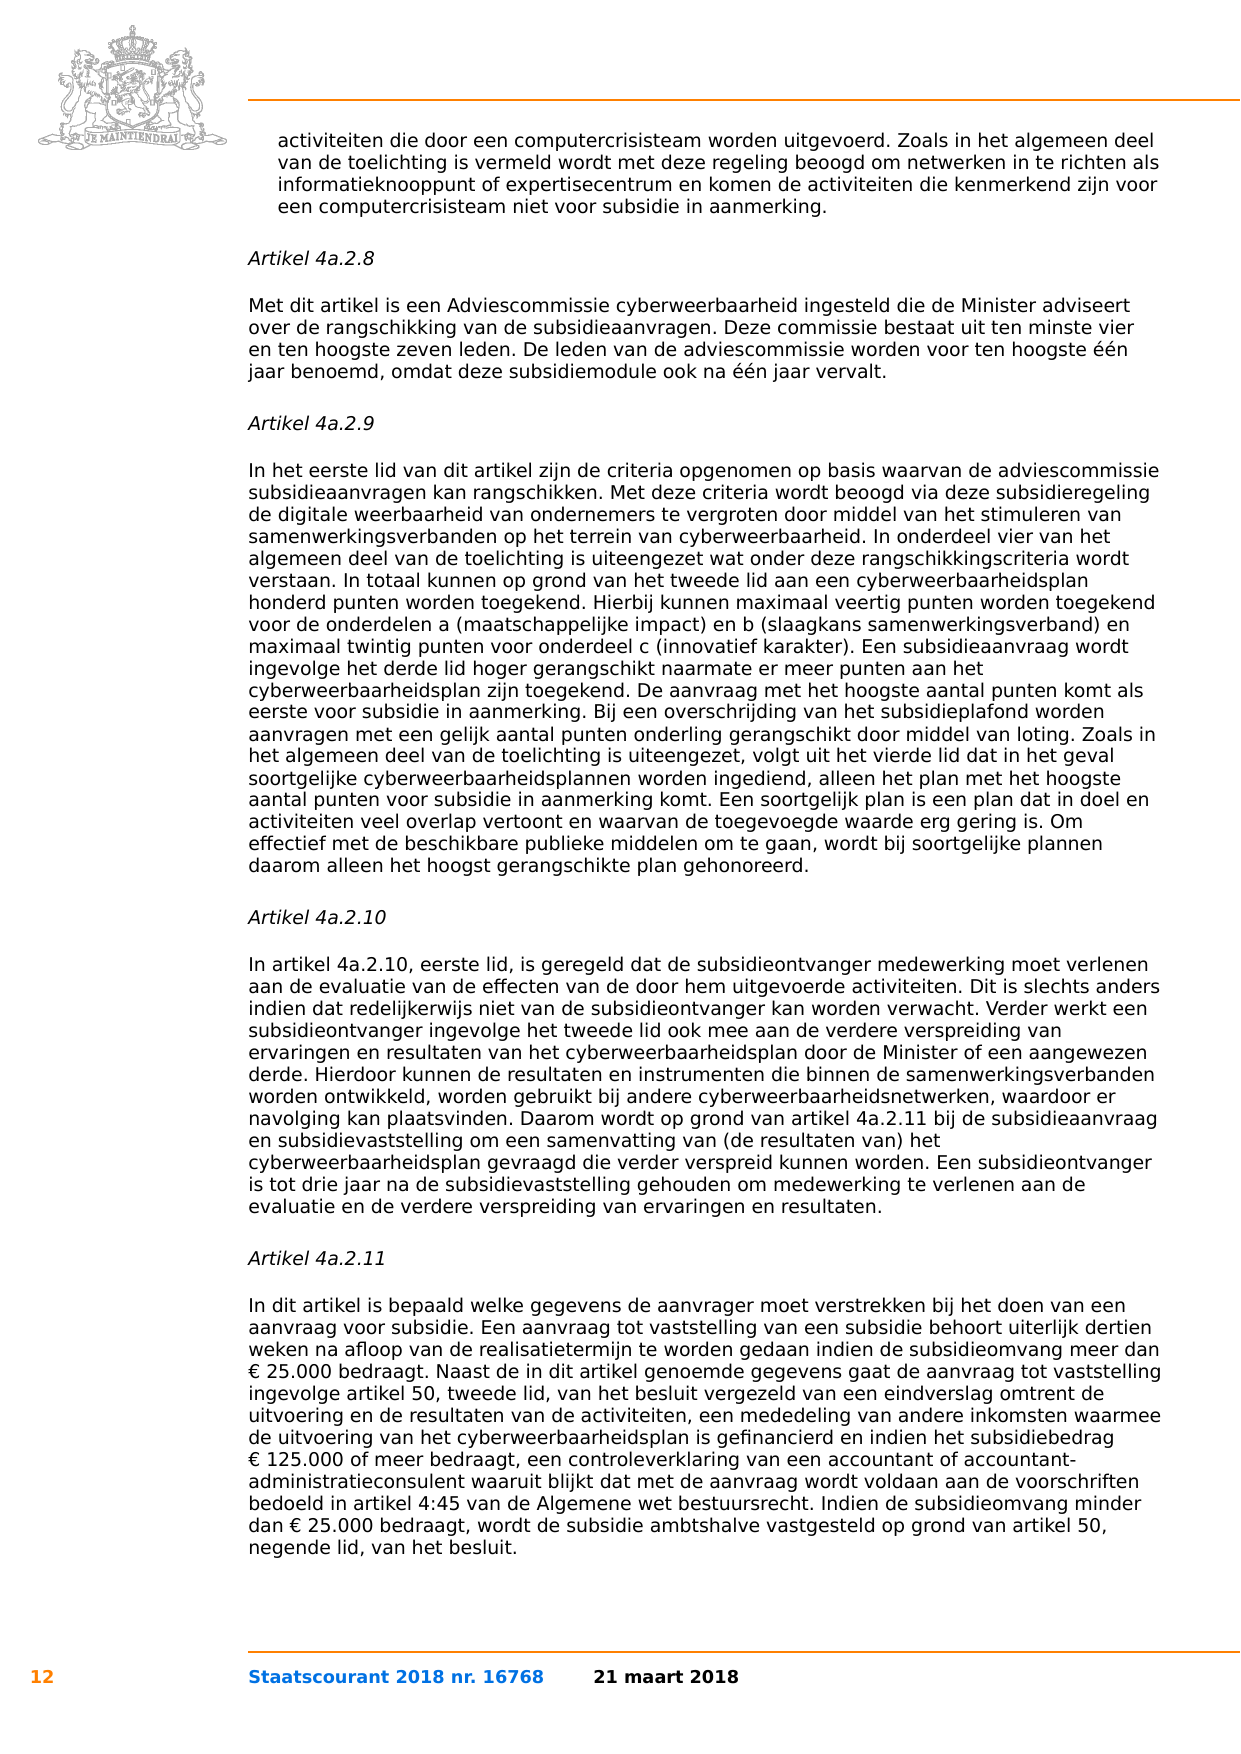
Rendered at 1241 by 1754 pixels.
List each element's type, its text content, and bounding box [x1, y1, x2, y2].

text In het eerste lid van dit artikel zijn de criteria opgenomen op basis waarvan de adviescommissie subsidieaanvragen kan rangschikken. Met deze criteria wordt beoogd via deze subsidieregeling de digitale weerbaarheid van ondernemers te vergroten door middel van het stimuleren van samenwerkingsverbanden op het terrein van cyberweerbaarheid. In onderdeel vier van het algemeen deel van de toelichting is uiteengezet wat onder deze rangschikkingscriteria wordt verstaan. In totaal kunnen op grond van het tweede lid aan een cyberweerbaarheidsplan honderd punten worden toegekend. Hierbij kunnen maximaal veertig punten worden toegekend voor de onderdelen a (maatschappelijke impact) en b (slaagkans samenwerkingsverband) en maximaal twintig punten voor onderdeel c (innovatief karakter). Een subsidieaanvraag wordt ingevolge het derde lid hoger gerangschikt naarmate er meer punten aan het cyberweerbaarheidsplan zijn toegekend. De aanvraag met het hoogste aantal punten komt als eerste voor subsidie in aanmerking. Bij een overschrijding van het subsidieplafond worden aanvragen met een gelijk aantal punten onderling gerangschikt door middel van loting. Zoals in het algemeen deel van de toelichting is uiteengezet, volgt uit het vierde lid dat in het geval soortgelijke cyberweerbaarheidsplannen worden ingediend, alleen het plan met het hoogste aantal punten voor subsidie in aanmerking komt. Een soortgelijk plan is een plan dat in doel en activiteiten veel overlap vertoont en waarvan de toegevoegde waarde erg gering is. Om effectief met de beschikbare publieke middelen om te gaan, wordt bij soortgelijke plannen daarom alleen het hoogst gerangschikte plan gehonoreerd. [248, 460, 1163, 877]
text activiteiten die door een computercrisisteam worden uitgevoerd. Zoals in het algemeen deel van de toelichting is vermeld wordt met deze regeling beoogd om netwerken in te richten als informatieknooppunt of expertisecentrum en komen de activiteiten die kenmerkend zijn voor een computercrisisteam niet voor subsidie in aanmerking. [248, 130, 1163, 218]
subtitle Artikel 4a.2.10 [248, 907, 1163, 929]
picture [38, 25, 227, 150]
text Met dit artikel is een Adviescommissie cyberweerbaarheid ingesteld die de Minister adviseert over de rangschikking van de subsidieaanvragen. Deze commissie bestaat uit ten minste vier en ten hoogste zeven leden. De leden van de adviescommissie worden voor ten hoogste één jaar benoemd, omdat deze subsidiemodule ook na één jaar vervalt. [248, 295, 1163, 383]
text In dit artikel is bepaald welke gegevens de aanvrager moet verstrekken bij het doen van een aanvraag voor subsidie. Een aanvraag tot vaststelling van een subsidie behoort uiterlijk dertien weken na afloop van de realisatietermijn te worden gedaan indien de subsidieomvang meer dan € 25.000 bedraagt. Naast de in dit artikel genoemde gegevens gaat de aanvraag tot vaststelling ingevolge artikel 50, tweede lid, van het besluit vergezeld van een eindverslag omtrent de uitvoering en de resultaten van de activiteiten, een mededeling van andere inkomsten waarmee de uitvoering van het cyberweerbaarheidsplan is gefinancierd en indien het subsidiebedrag € 125.000 of meer bedraagt, een controleverklaring van een accountant of accountant-administratieconsulent waaruit blijkt dat met de aanvraag wordt voldaan aan de voorschriften bedoeld in artikel 4:45 van de Algemene wet bestuursrecht. Indien de subsidieomvang minder dan € 25.000 bedraagt, wordt de subsidie ambtshalve vastgesteld op grond van artikel 50, negende lid, van het besluit. [248, 1295, 1163, 1559]
text In artikel 4a.2.10, eerste lid, is geregeld dat de subsidieontvanger medewerking moet verlenen aan de evaluatie van de effecten van de door hem uitgevoerde activiteiten. Dit is slechts anders indien dat redelijkerwijs niet van de subsidieontvanger kan worden verwacht. Verder werkt een subsidieontvanger ingevolge het tweede lid ook mee aan de verdere verspreiding van ervaringen en resultaten van het cyberweerbaarheidsplan door de Minister of een aangewezen derde. Hierdoor kunnen de resultaten en instrumenten die binnen de samenwerkingsverbanden worden ontwikkeld, worden gebruikt bij andere cyberweerbaarheidsnetwerken, waardoor er navolging kan plaatsvinden. Daarom wordt op grond van artikel 4a.2.11 bij de subsidieaanvraag en subsidievaststelling om een samenvatting van (de resultaten van) het cyberweerbaarheidsplan gevraagd die verder verspreid kunnen worden. Een subsidieontvanger is tot drie jaar na de subsidievaststelling gehouden om medewerking te verlenen aan de evaluatie en de verdere verspreiding van ervaringen en resultaten. [248, 954, 1163, 1218]
subtitle Artikel 4a.2.11 [248, 1248, 1163, 1270]
subtitle Artikel 4a.2.8 [248, 248, 1163, 270]
subtitle Artikel 4a.2.9 [248, 413, 1163, 435]
